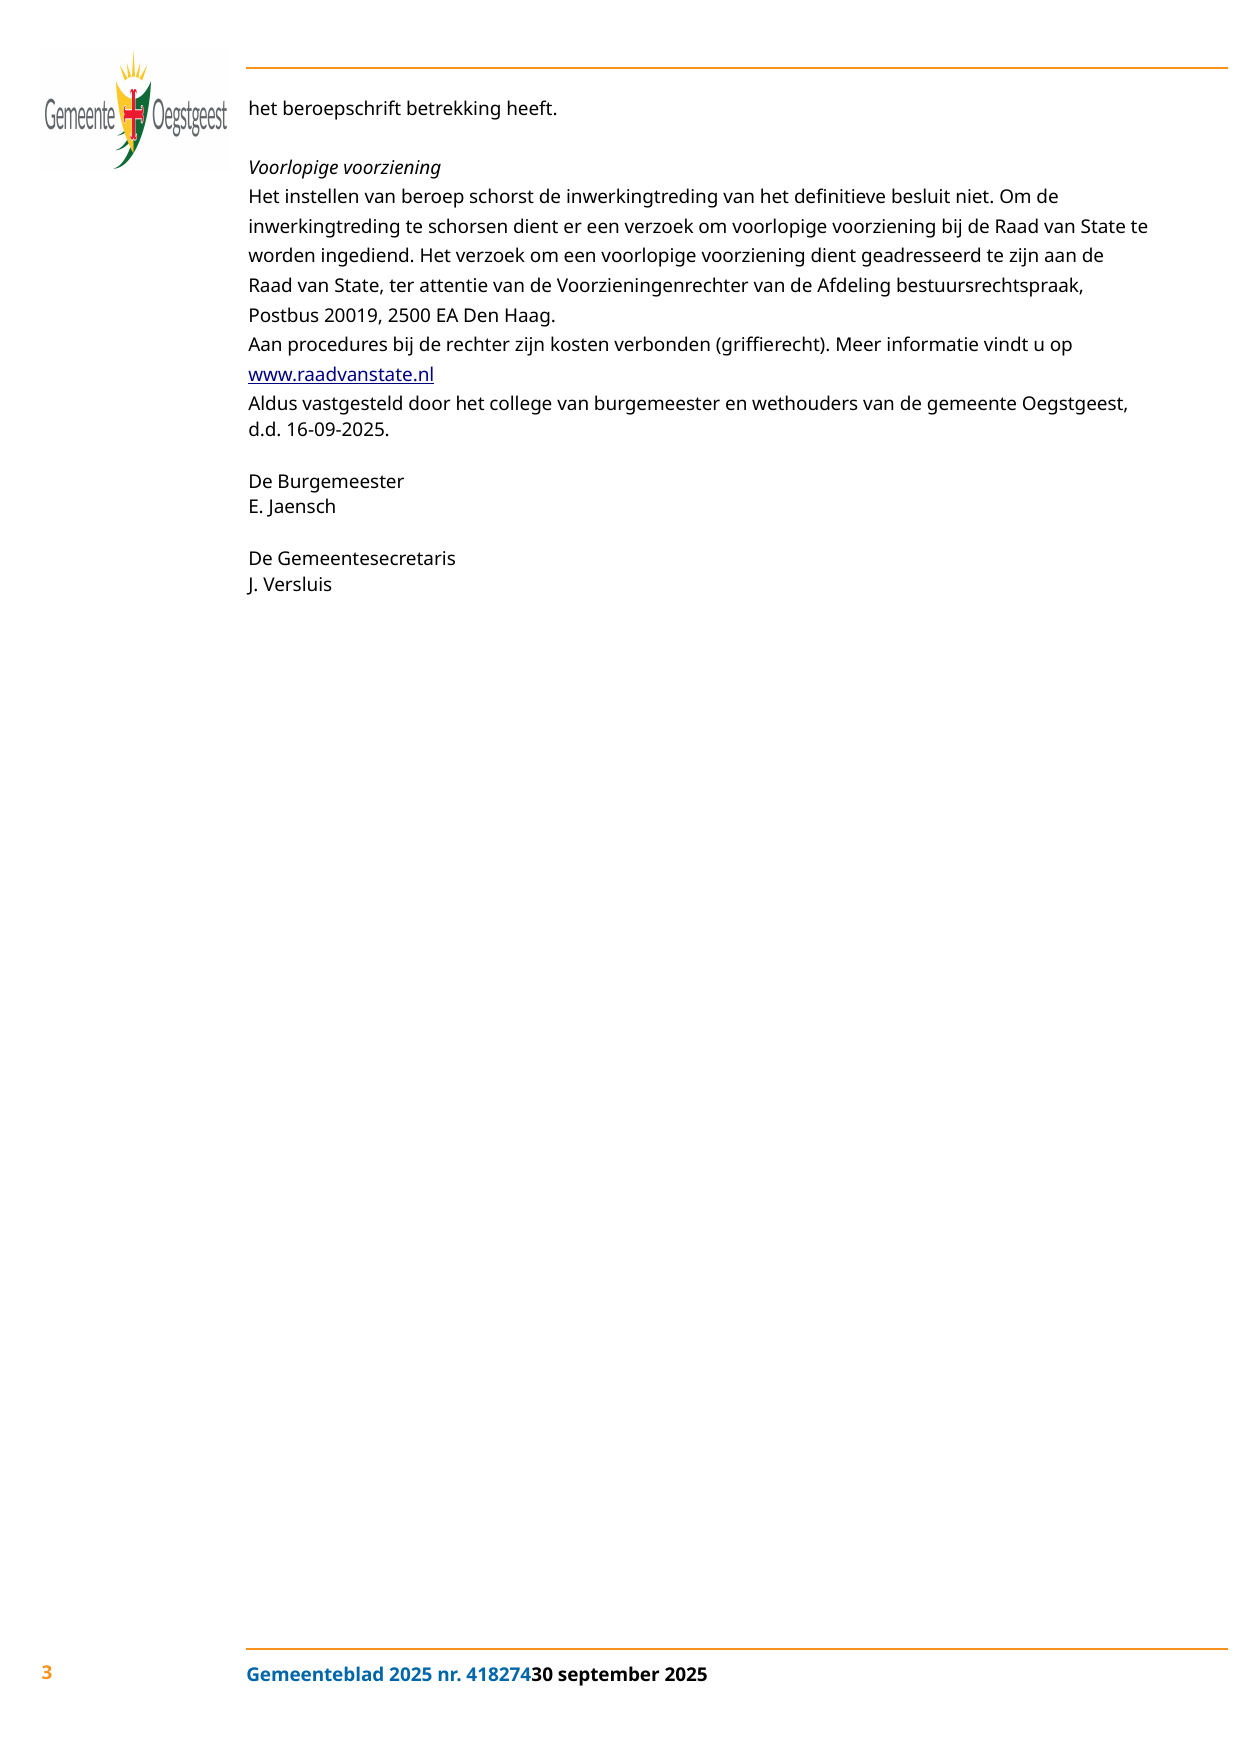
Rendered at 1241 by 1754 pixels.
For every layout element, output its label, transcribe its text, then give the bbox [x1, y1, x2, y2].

text E. Jaensch [248, 493, 1152, 519]
picture [41, 47, 231, 172]
text Aldus vastgesteld door het college van burgemeester en wethouders van de gemeente Oegstgeest, d.d. 16-09-2025. [248, 391, 1152, 442]
text het beroepschrift betrekking heeft. [248, 95, 1152, 121]
text Voorlopige voorziening [248, 154, 1152, 180]
text De Gemeentesecretaris [248, 545, 1152, 571]
text J. Versluis [248, 571, 1152, 596]
text Het instellen van beroep schorst de inwerkingtreding van het definitieve besluit niet. Om de inwerkingtreding te schorsen dient er een verzoek om voorlopige voorziening bij de Raad van State te worden ingediend. Het verzoek om een voorlopige voorziening dient geadresseerd te zijn aan de Raad van State, ter attentie van de Voorzieningenrechter van de Afdeling bestuursrechtspraak, Postbus 20019, 2500 EA Den Haag. [248, 183, 1152, 328]
text De Burgemeester [248, 468, 1152, 493]
text Aan procedures bij de rechter zijn kosten verbonden (griffierecht). Meer informatie vindt u op www.raadvanstate.nl [248, 331, 1152, 387]
